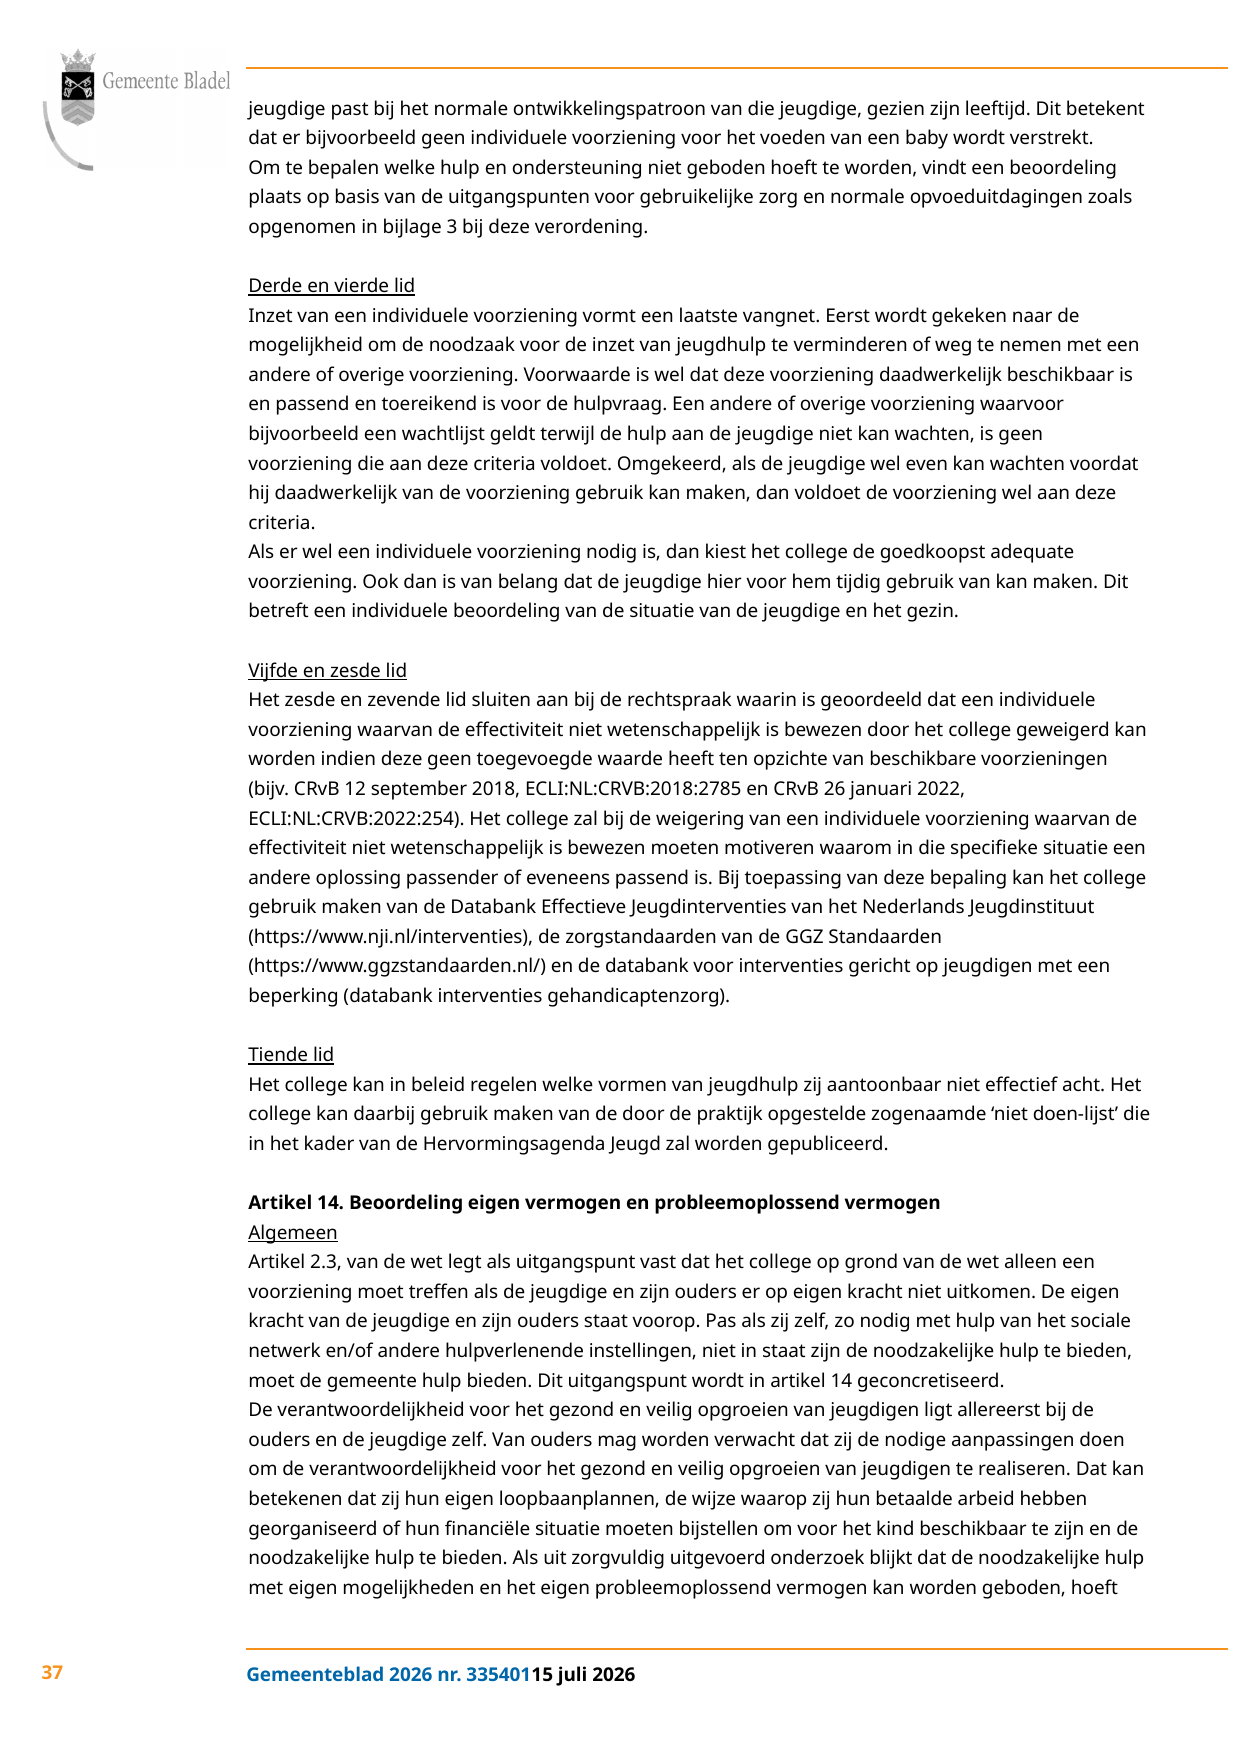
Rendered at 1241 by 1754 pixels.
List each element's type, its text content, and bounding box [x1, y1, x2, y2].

text De verantwoordelijkheid voor het gezond en veilig opgroeien van jeugdigen ligt allereerst bij de ouders en de jeugdige zelf. Van ouders mag worden verwacht dat zij de nodige aanpassingen doen om de verantwoordelijkheid voor het gezond en veilig opgroeien van jeugdigen te realiseren. Dat kan betekenen dat zij hun eigen loopbaanplannen, de wijze waarop zij hun betaalde arbeid hebben georganiseerd of hun financiële situatie moeten bijstellen om voor het kind beschikbaar te zijn en de noodzakelijke hulp te bieden. Als uit zorgvuldig uitgevoerd onderzoek blijkt dat de noodzakelijke hulp met eigen mogelijkheden en het eigen probleemoplossend vermogen kan worden geboden, hoeft [248, 1396, 1152, 1600]
text Artikel 2.3, van de wet legt als uitgangspunt vast dat het college op grond van de wet alleen een voorziening moet treffen als de jeugdige en zijn ouders er op eigen kracht niet uitkomen. De eigen kracht van de jeugdige en zijn ouders staat voorop. Pas als zij zelf, zo nodig met hulp van het sociale netwerk en/of andere hulpverlenende instellingen, niet in staat zijn de noodzakelijke hulp te bieden, moet de gemeente hulp bieden. Dit uitgangspunt wordt in artikel 14 geconcretiseerd. [248, 1248, 1152, 1393]
text Algemeen [248, 1219, 1152, 1245]
text Als er wel een individuele voorziening nodig is, dan kiest het college de goedkoopst adequate voorziening. Ook dan is van belang dat de jeugdige hier voor hem tijdig gebruik van kan maken. Dit betreft een individuele beoordeling van de situatie van de jeugdige en het gezin. [248, 538, 1152, 623]
text Derde en vierde lid [248, 272, 1152, 298]
picture [41, 47, 231, 172]
text Tiende lid [248, 1041, 1152, 1067]
text jeugdige past bij het normale ontwikkelingspatroon van die jeugdige, gezien zijn leeftijd. Dit betekent dat er bijvoorbeeld geen individuele voorziening voor het voeden van een baby wordt verstrekt. [248, 95, 1152, 150]
text Het zesde en zevende lid sluiten aan bij de rechtspraak waarin is geoordeeld dat een individuele voorziening waarvan de effectiviteit niet wetenschappelijk is bewezen door het college geweigerd kan worden indien deze geen toegevoegde waarde heeft ten opzichte van beschikbare voorzieningen (bijv. CRvB 12 september 2018, ECLI:NL:CRVB:2018:2785 en CRvB 26 januari 2022, ECLI:NL:CRVB:2022:254). Het college zal bij de weigering van een individuele voorziening waarvan de effectiviteit niet wetenschappelijk is bewezen moeten motiveren waarom in die specifieke situatie een andere oplossing passender of eveneens passend is. Bij toepassing van deze bepaling kan het college gebruik maken van de Databank Effectieve Jeugdinterventies van het Nederlands Jeugdinstituut (https://www.nji.nl/interventies), de zorgstandaarden van de GGZ Standaarden (https://www.ggzstandaarden.nl/) en de databank voor interventies gericht op jeugdigen met een beperking (databank interventies gehandicaptenzorg). [248, 686, 1152, 1008]
text Het college kan in beleid regelen welke vormen van jeugdhulp zij aantoonbaar niet effectief acht. Het college kan daarbij gebruik maken van de door de praktijk opgestelde zogenaamde ‘niet doen-lijst’ die in het kader van de Hervormingsagenda Jeugd zal worden gepubliceerd. [248, 1071, 1152, 1156]
text Artikel 14. Beoordeling eigen vermogen en probleemoplossend vermogen [248, 1189, 1152, 1215]
text Inzet van een individuele voorziening vormt een laatste vangnet. Eerst wordt gekeken naar de mogelijkheid om de noodzaak voor de inzet van jeugdhulp te verminderen of weg te nemen met een andere of overige voorziening. Voorwaarde is wel dat deze voorziening daadwerkelijk beschikbaar is en passend en toereikend is voor de hulpvraag. Een andere of overige voorziening waarvoor bijvoorbeeld een wachtlijst geldt terwijl de hulp aan de jeugdige niet kan wachten, is geen voorziening die aan deze criteria voldoet. Omgekeerd, als de jeugdige wel even kan wachten voordat hij daadwerkelijk van de voorziening gebruik kan maken, dan voldoet de voorziening wel aan deze criteria. [248, 302, 1152, 535]
text Om te bepalen welke hulp en ondersteuning niet geboden hoeft te worden, vindt een beoordeling plaats op basis van de uitgangspunten voor gebruikelijke zorg en normale opvoeduitdagingen zoals opgenomen in bijlage 3 bij deze verordening. [248, 154, 1152, 239]
text Vijfde en zesde lid [248, 657, 1152, 683]
